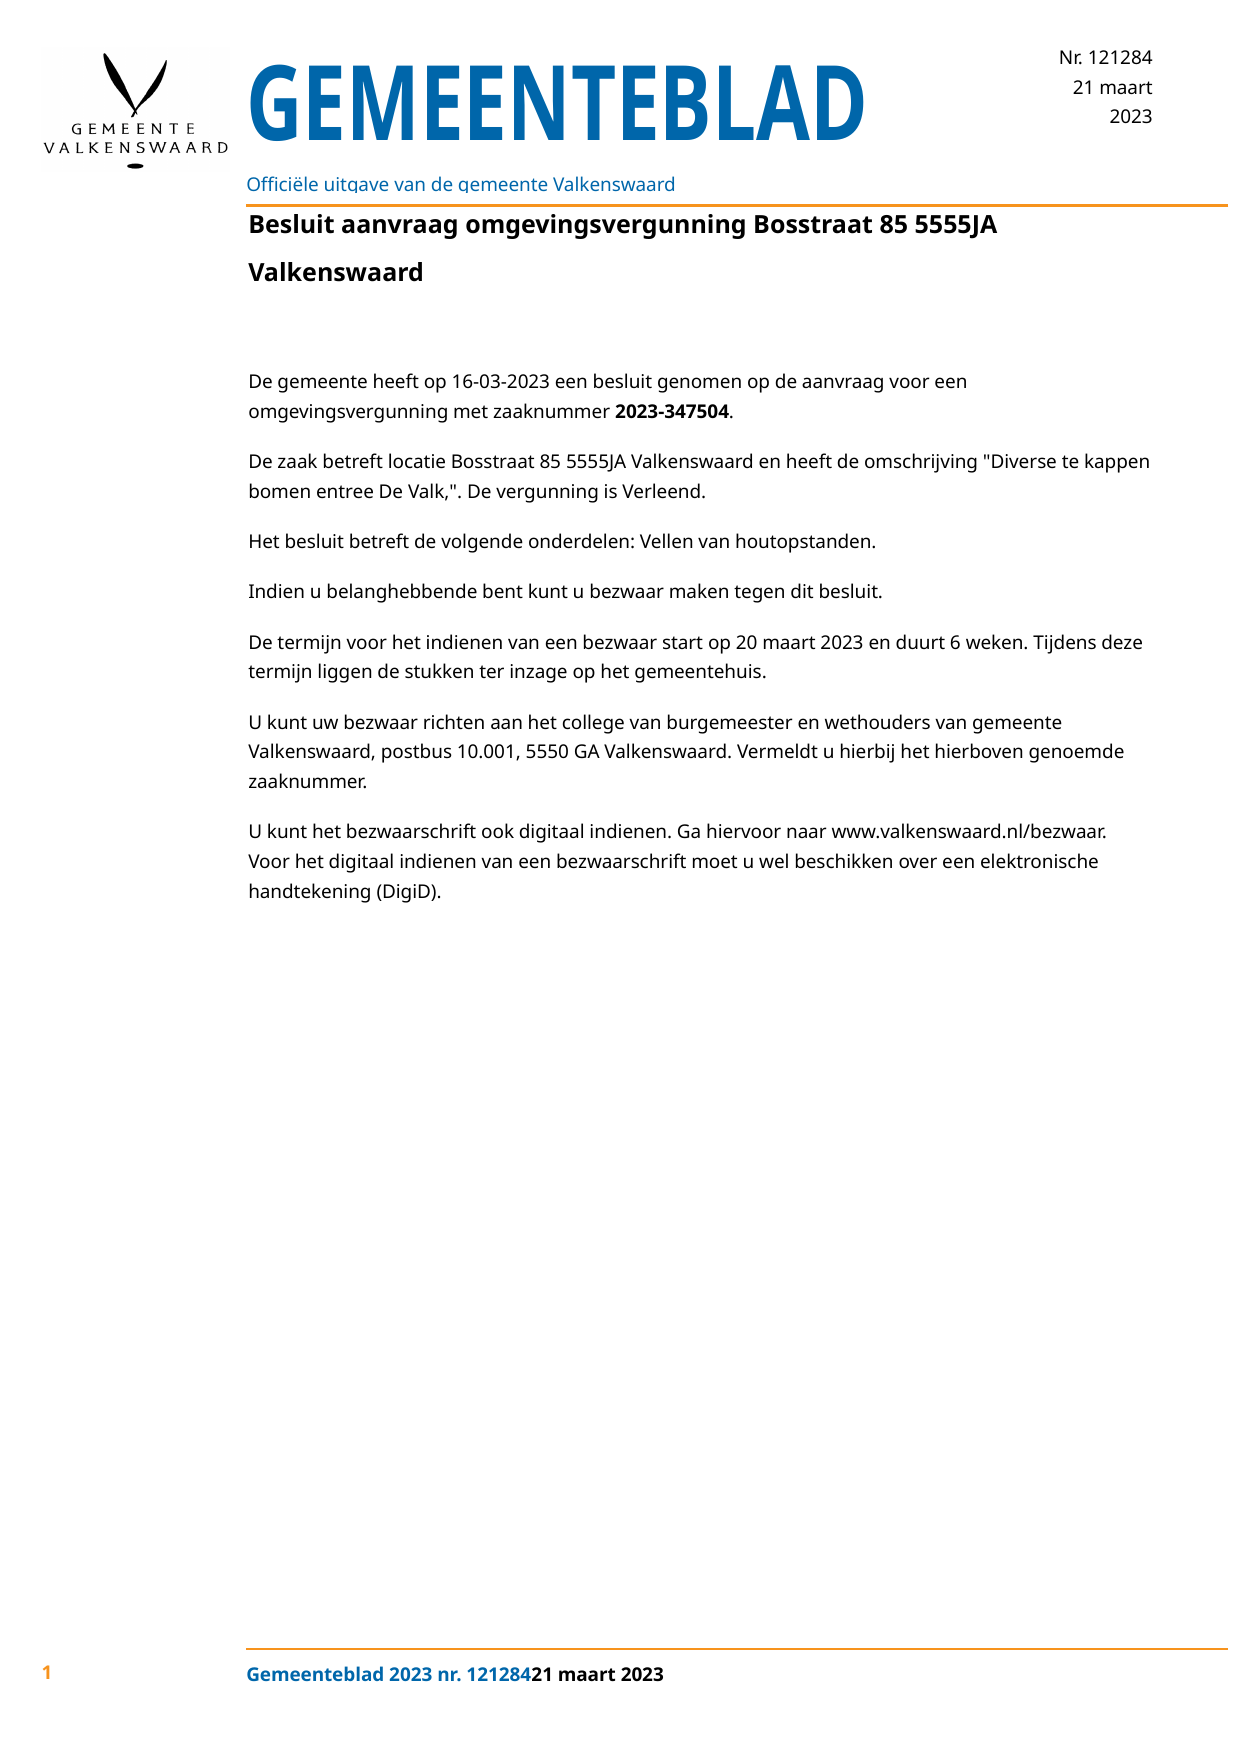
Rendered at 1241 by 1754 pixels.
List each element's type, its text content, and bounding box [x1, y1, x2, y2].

text Besluit aanvraag omgevingsvergunning Bosstraat 85 5555JA Valkenswaard [248, 207, 1152, 288]
text De termijn voor het indienen van een bezwaar start op 20 maart 2023 en duurt 6 weken. Tijdens deze termijn liggen de stukken ter inzage op het gemeentehuis. [248, 629, 1152, 684]
picture [41, 47, 231, 172]
text Indien u belanghebbende bent kunt u bezwaar maken tegen dit besluit. [248, 579, 1152, 604]
text De zaak betreft locatie Bosstraat 85 5555JA Valkenswaard en heeft de omschrijving "Diverse te kappen bomen entree De Valk,". De vergunning is Verleend. [248, 448, 1152, 504]
text De gemeente heeft op 16-03-2023 een besluit genomen op de aanvraag voor een omgevingsvergunning met zaaknummer 2023-347504. [248, 368, 1152, 424]
text U kunt het bezwaarschrift ook digitaal indienen. Ga hiervoor naar www.valkenswaard.nl/bezwaar. Voor het digitaal indienen van een bezwaarschrift moet u wel beschikken over een elektronische handtekening (DigiD). [248, 819, 1152, 904]
text Het besluit betreft de volgende onderdelen: Vellen van houtopstanden. [248, 528, 1152, 554]
text U kunt uw bezwaar richten aan het college van burgemeester en wethouders van gemeente Valkenswaard, postbus 10.001, 5550 GA Valkenswaard. Vermeldt u hierbij het hierboven genoemde zaaknummer. [248, 709, 1152, 794]
